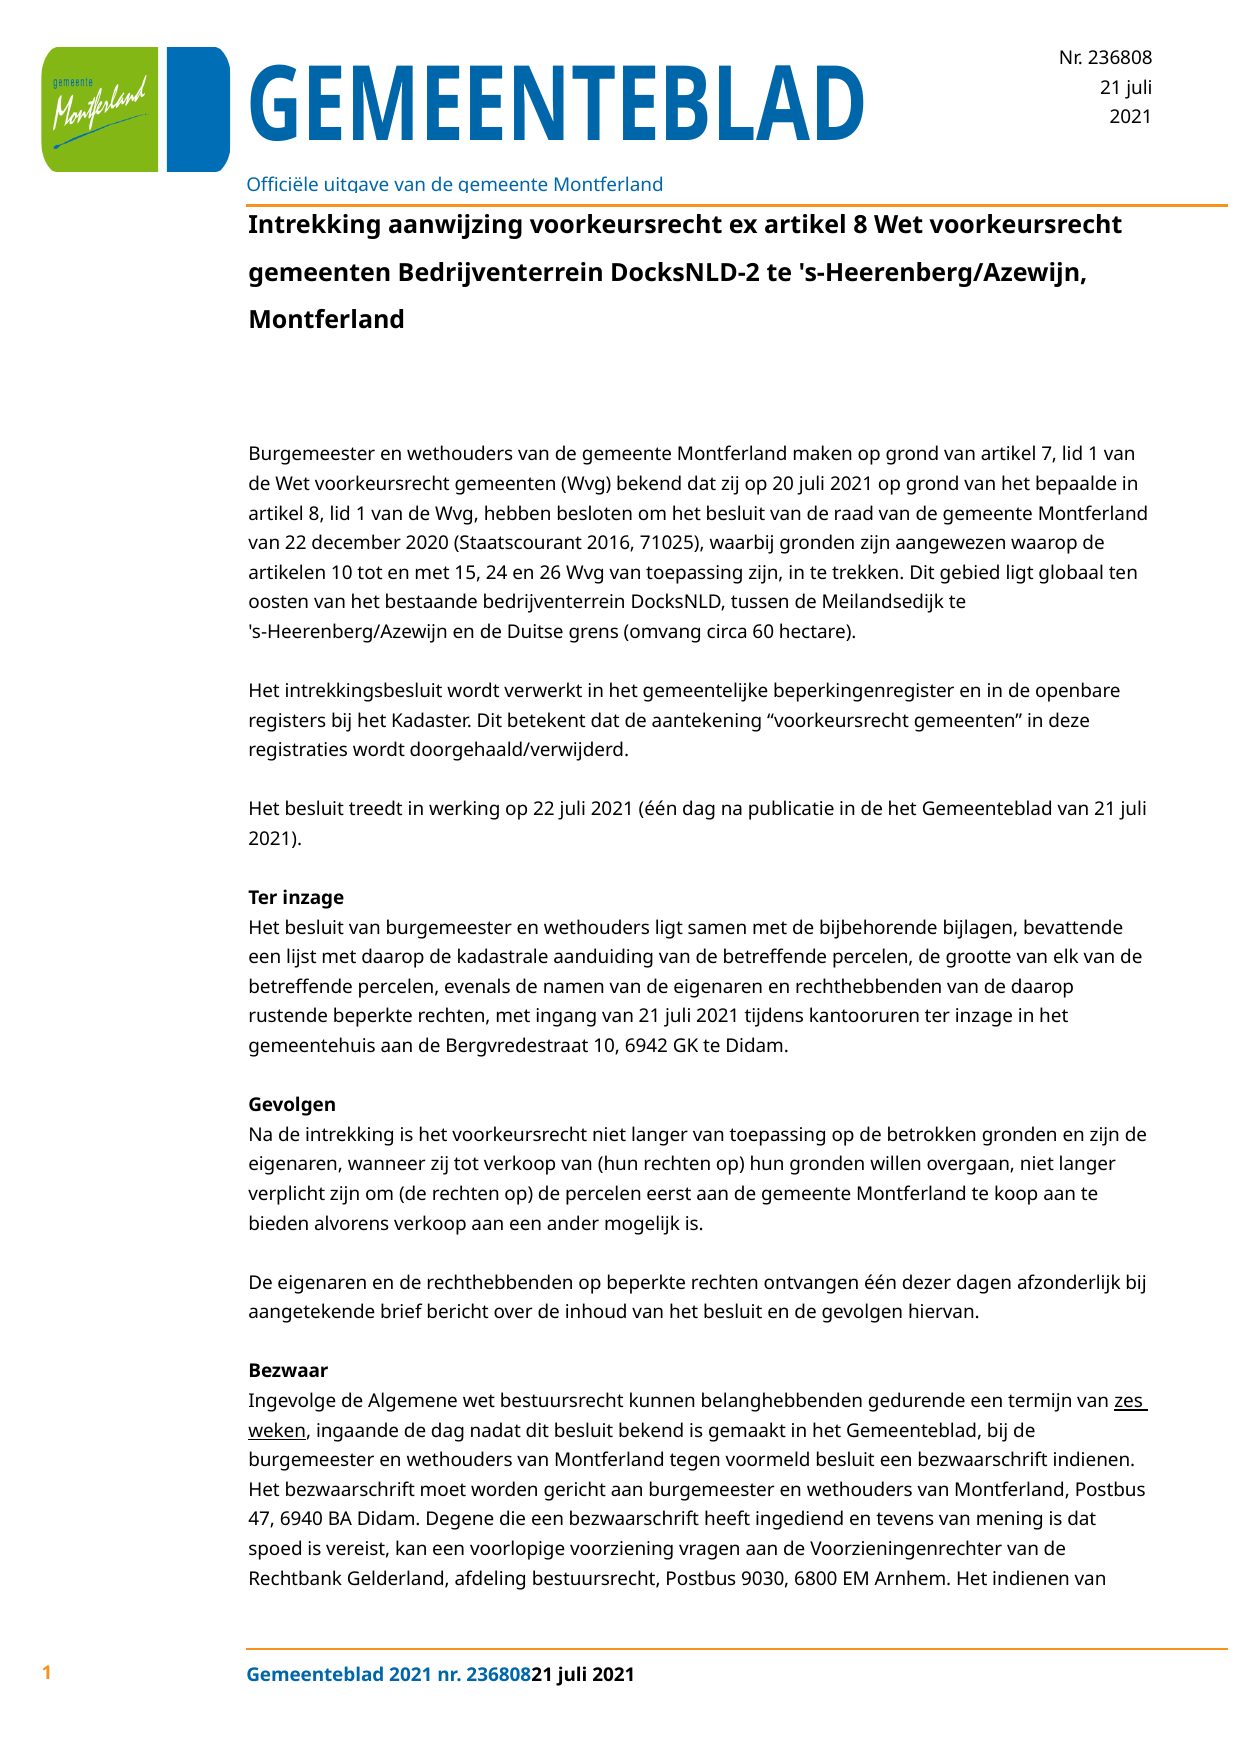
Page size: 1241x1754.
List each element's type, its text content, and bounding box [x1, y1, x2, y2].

text Het besluit van burgemeester en wethouders ligt samen met de bijbehorende bijlagen, bevattende een lijst met daarop de kadastrale aanduiding van de betreffende percelen, de grootte van elk van de betreffende percelen, evenals de namen van de eigenaren en rechthebbenden van de daarop rustende beperkte rechten, met ingang van 21 juli 2021 tijdens kantooruren ter inzage in het gemeentehuis aan de Bergvredestraat 10, 6942 GK te Didam. [248, 914, 1152, 1058]
text De eigenaren en de rechthebbenden op beperkte rechten ontvangen één dezer dagen afzonderlijk bij aangetekende brief bericht over de inhoud van het besluit en de gevolgen hiervan. [248, 1269, 1152, 1324]
text Het intrekkingsbesluit wordt verwerkt in het gemeentelijke beperkingenregister en in de openbare registers bij het Kadaster. Dit betekent dat de aantekening “voorkeursrecht gemeenten” in deze registraties wordt doorgehaald/verwijderd. [248, 677, 1152, 762]
text Burgemeester en wethouders van de gemeente Montferland maken op grond van artikel 7, lid 1 van de Wet voorkeursrecht gemeenten (Wvg) bekend dat zij op 20 juli 2021 op grond van het bepaalde in artikel 8, lid 1 van de Wvg, hebben besloten om het besluit van de raad van de gemeente Montferland van 22 december 2020 (Staatscourant 2016, 71025), waarbij gronden zijn aangewezen waarop de artikelen 10 tot en met 15, 24 en 26 Wvg van toepassing zijn, in te trekken. Dit gebied ligt globaal ten oosten van het bestaande bedrijventerrein DocksNLD, tussen de Meilandsedijk te 's-Heerenberg/Azewijn en de Duitse grens (omvang circa 60 hectare). [248, 441, 1152, 644]
text Intrekking aanwijzing voorkeursrecht ex artikel 8 Wet voorkeursrecht gemeenten Bedrijventerrein DocksNLD-2 te 's-Heerenberg/Azewijn, Montferland [248, 207, 1152, 336]
text Gevolgen [248, 1091, 1152, 1117]
text Na de intrekking is het voorkeursrecht niet langer van toepassing op de betrokken gronden en zijn de eigenaren, wanneer zij tot verkoop van (hun rechten op) hun gronden willen overgaan, niet langer verplicht zijn om (de rechten op) de percelen eerst aan de gemeente Montferland te koop aan te bieden alvorens verkoop aan een ander mogelijk is. [248, 1121, 1152, 1235]
picture [41, 47, 231, 172]
text Het besluit treedt in werking op 22 juli 2021 (één dag na publicatie in de het Gemeenteblad van 21 juli 2021). [248, 796, 1152, 851]
text Bezwaar [248, 1358, 1152, 1383]
text Ter inzage [248, 884, 1152, 910]
text Ingevolge de Algemene wet bestuursrecht kunnen belanghebbenden gedurende een termijn van zes weken, ingaande de dag nadat dit besluit bekend is gemaakt in het Gemeenteblad, bij de burgemeester en wethouders van Montferland tegen voormeld besluit een bezwaarschrift indienen. Het bezwaarschrift moet worden gericht aan burgemeester en wethouders van Montferland, Postbus 47, 6940 BA Didam. Degene die een bezwaarschrift heeft ingediend en tevens van mening is dat spoed is vereist, kan een voorlopige voorziening vragen aan de Voorzieningenrechter van de Rechtbank Gelderland, afdeling bestuursrecht, Postbus 9030, 6800 EM Arnhem. Het indienen van [248, 1387, 1152, 1590]
